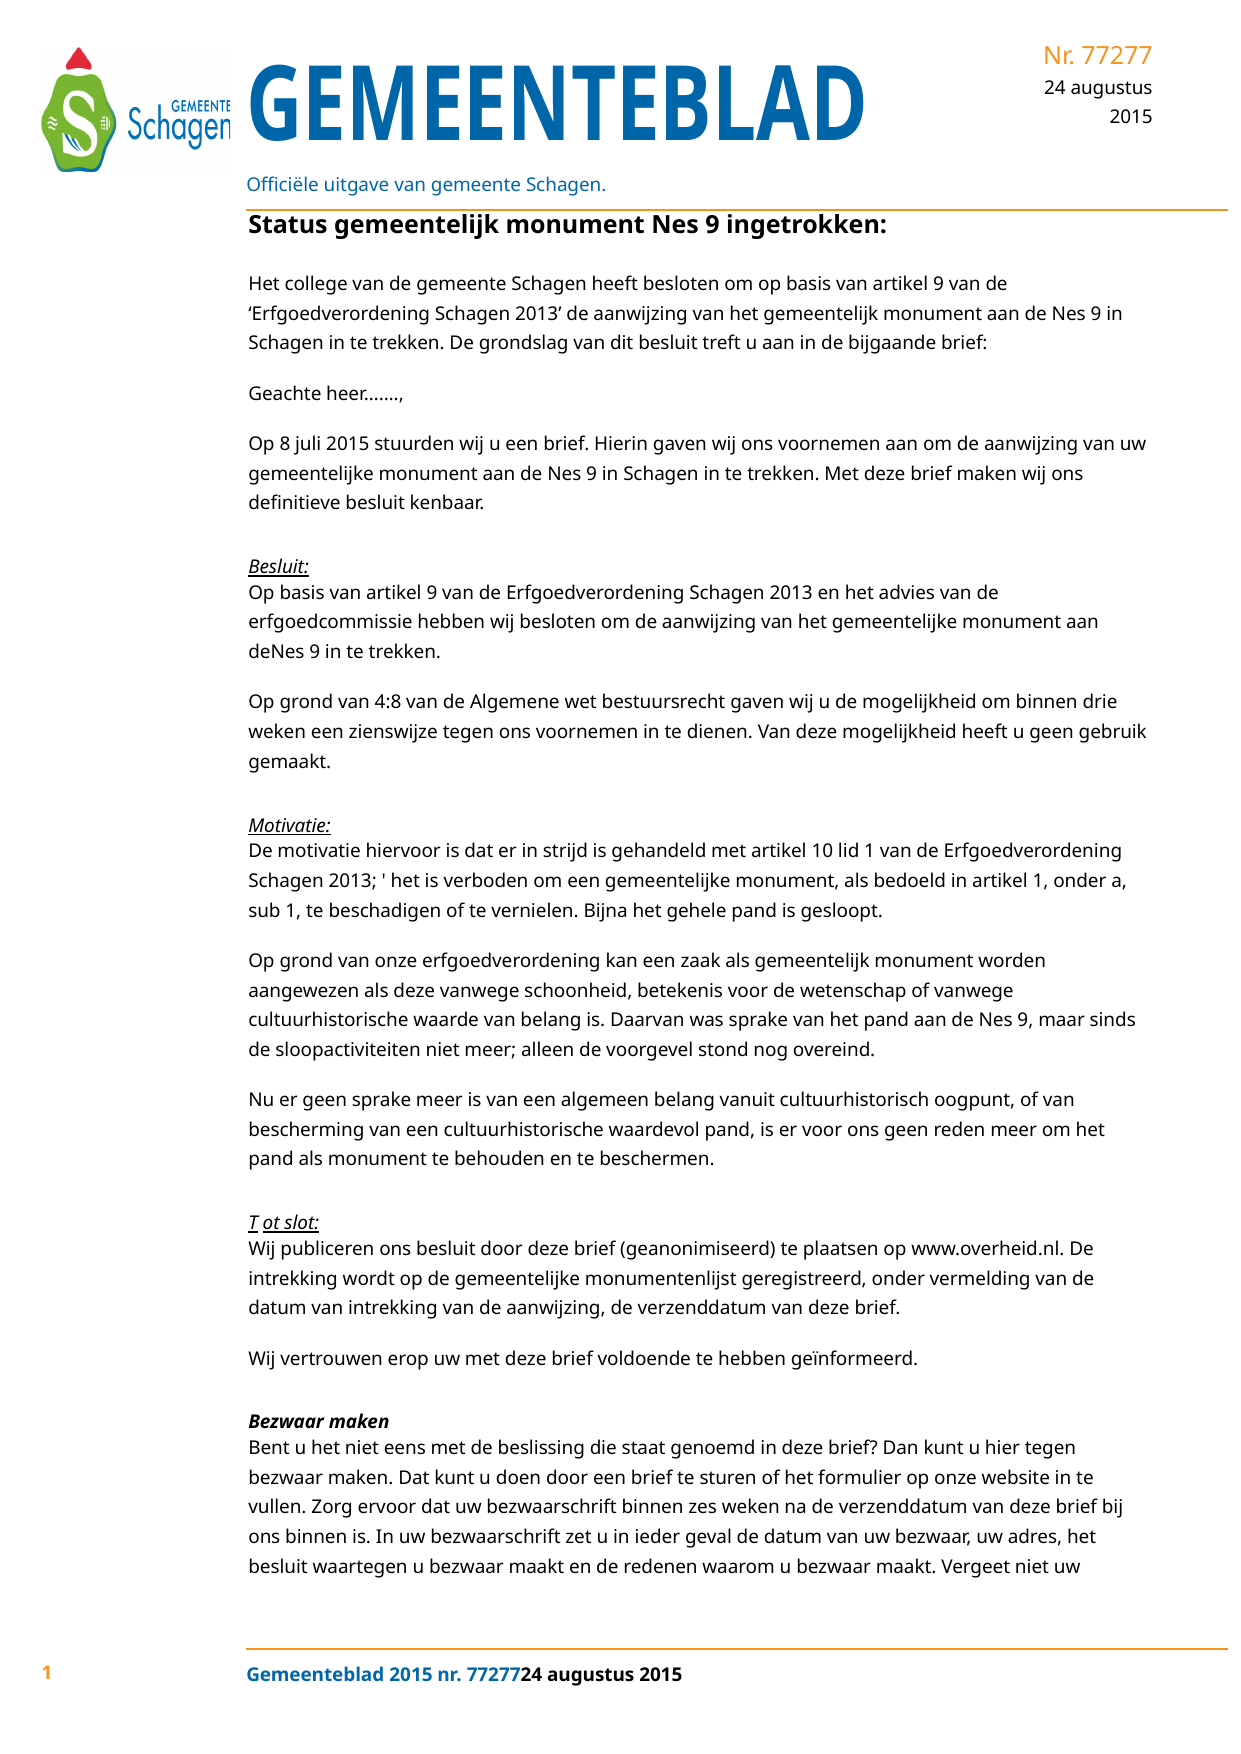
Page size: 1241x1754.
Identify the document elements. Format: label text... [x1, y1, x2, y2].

text Bezwaar maken [248, 1409, 1152, 1434]
text Op 8 juli 2015 stuurden wij u een brief. Hierin gaven wij ons voornemen aan om de aanwijzing van uw gemeentelijke monument aan de Nes 9 in Schagen in te trekken. Met deze brief maken wij ons definitieve besluit kenbaar. [248, 430, 1152, 515]
text Op grond van onze erfgoedverordening kan een zaak als gemeentelijk monument worden aangewezen als deze vanwege schoonheid, betekenis voor de wetenschap of vanwege cultuurhistorische waarde van belang is. Daarvan was sprake van het pand aan de Nes 9, maar sinds de sloopactiviteiten niet meer; alleen de voorgevel stond nog overeind. [248, 947, 1152, 1062]
text Nu er geen sprake meer is van een algemeen belang vanuit cultuurhistorisch oogpunt, of van bescherming van een cultuurhistorische waardevol pand, is er voor ons geen reden meer om het pand als monument te behouden en te beschermen. [248, 1086, 1152, 1171]
text Bent u het niet eens met de beslissing die staat genoemd in deze brief? Dan kunt u hier tegen bezwaar maken. Dat kunt u doen door een brief te sturen of het formulier op onze website in te vullen. Zorg ervoor dat uw bezwaarschrift binnen zes weken na de verzenddatum van deze brief bij ons binnen is. In uw bezwaarschrift zet u in ieder geval de datum van uw bezwaar, uw adres, het besluit waartegen u bezwaar maakt en de redenen waarom u bezwaar maakt. Vergeet niet uw [248, 1434, 1152, 1578]
text Besluit: [248, 553, 1152, 579]
text Geachte heer……., [248, 380, 1152, 406]
text De motivatie hiervoor is dat er in strijd is gehandeld met artikel 10 lid 1 van de Erfgoedverordening Schagen 2013; ' het is verboden om een gemeentelijke monument, als bedoeld in artikel 1, onder a, sub 1, te beschadigen of te vernielen. Bijna het gehele pand is gesloopt. [248, 838, 1152, 922]
text Wij publiceren ons besluit door deze brief (geanonimiseerd) te plaatsen op www.overheid.nl. De intrekking wordt op de gemeentelijke monumentenlijst geregistreerd, onder vermelding van de datum van intrekking van de aanwijzing, de verzenddatum van deze brief. [248, 1235, 1152, 1320]
text Motivatie: [248, 812, 1152, 838]
picture [41, 47, 231, 172]
text Op basis van artikel 9 van de Erfgoedverordening Schagen 2013 en het advies van de erfgoedcommissie hebben wij besloten om de aanwijzing van het gemeentelijke monument aan deNes 9 in te trekken. [248, 579, 1152, 664]
text Status gemeentelijk monument Nes 9 ingetrokken: [248, 211, 1152, 241]
text Wij vertrouwen erop uw met deze brief voldoende te hebben geïnformeerd. [248, 1345, 1152, 1371]
text Het college van de gemeente Schagen heeft besloten om op basis van artikel 9 van de ‘Erfgoedverordening Schagen 2013’ de aanwijzing van het gemeentelijk monument aan de Nes 9 in Schagen in te trekken. De grondslag van dit besluit treft u aan in de bijgaande brief: [248, 270, 1152, 355]
text T ot slot: [248, 1209, 1152, 1235]
text Op grond van 4:8 van de Algemene wet bestuursrecht gaven wij u de mogelijkheid om binnen drie weken een zienswijze tegen ons voornemen in te dienen. Van deze mogelijkheid heeft u geen gebruik gemaakt. [248, 689, 1152, 774]
